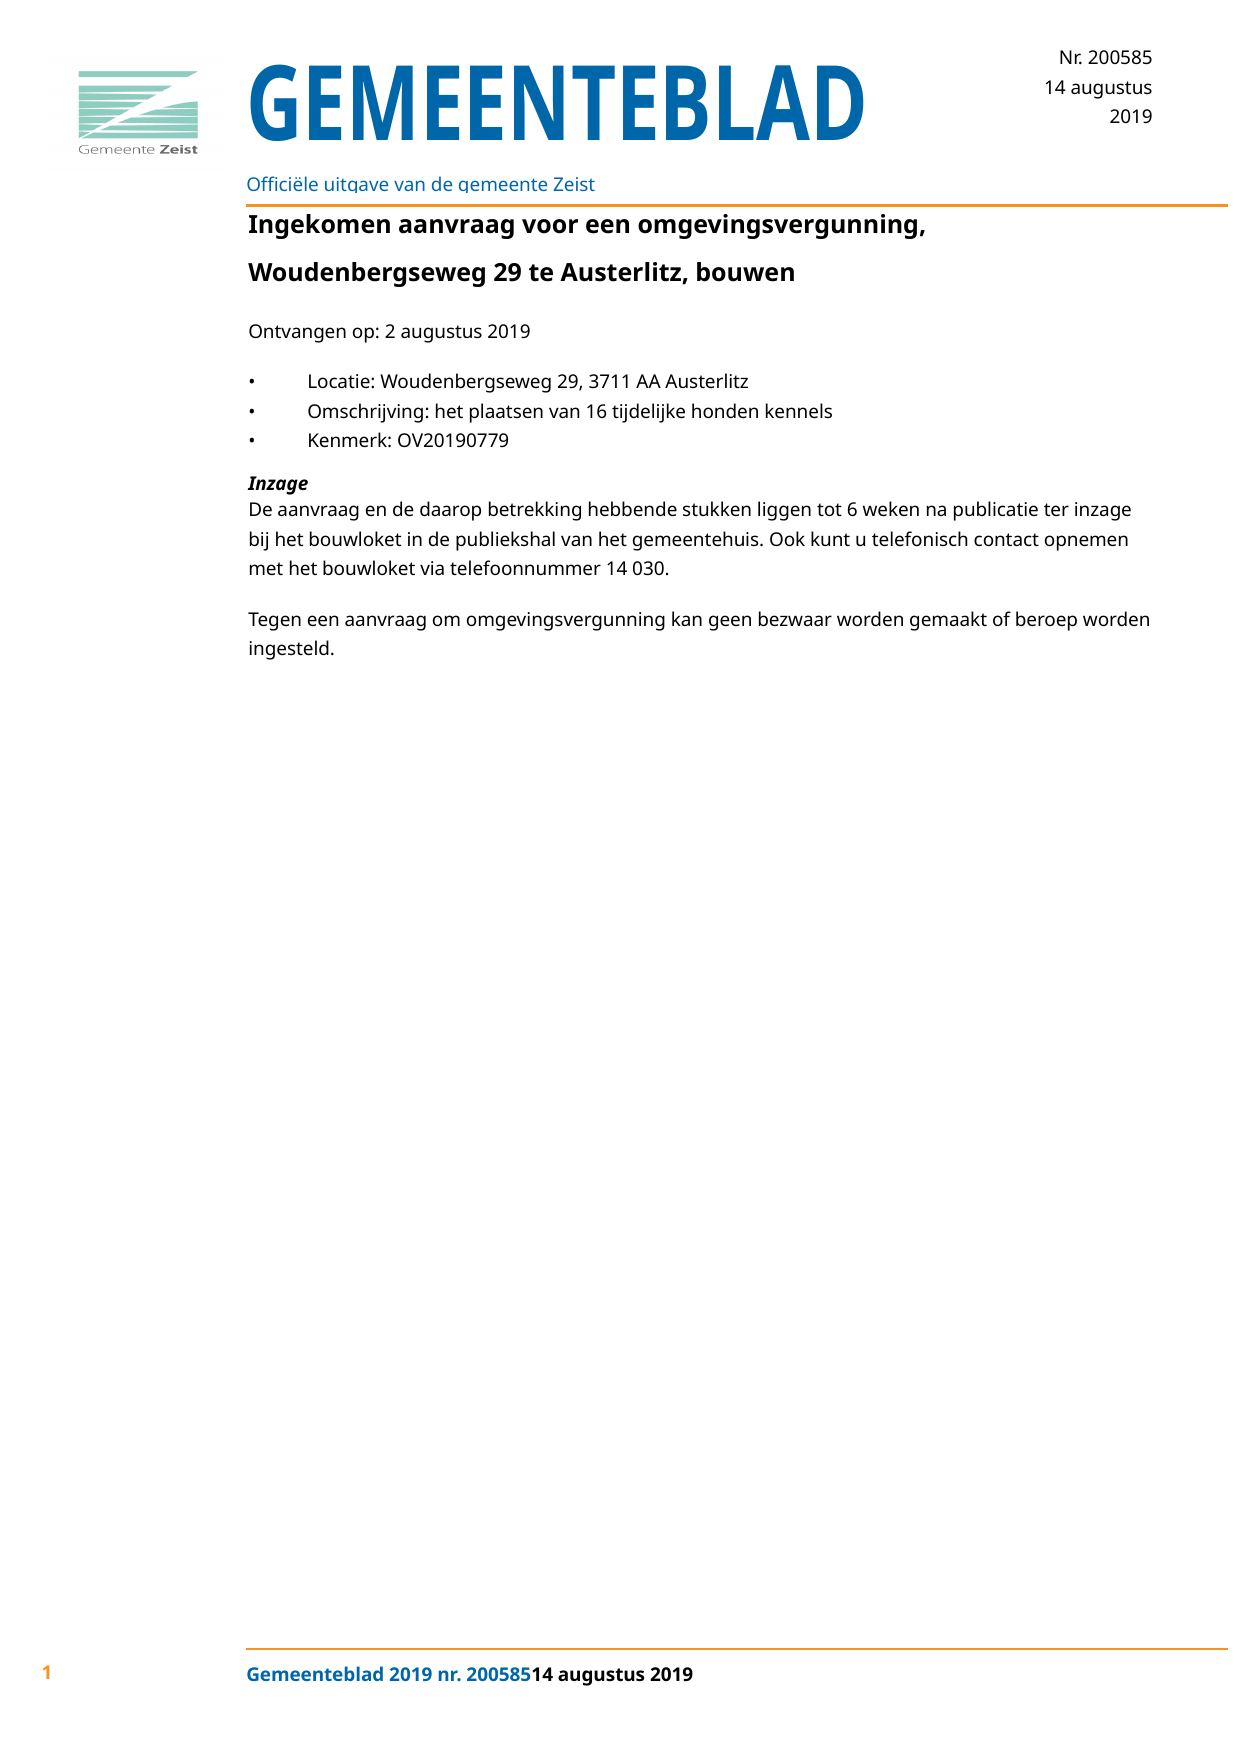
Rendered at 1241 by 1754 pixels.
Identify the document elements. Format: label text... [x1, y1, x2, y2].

text Ontvangen op: 2 augustus 2019 [248, 318, 1152, 344]
list Omschrijving: het plaatsen van 16 tijdelijke honden kennels [248, 398, 1152, 424]
list Locatie: Woudenbergseweg 29, 3711 AA Austerlitz [248, 368, 1152, 394]
list Kenmerk: OV20190779 [248, 427, 1152, 453]
text Tegen een aanvraag om omgevingsvergunning kan geen bezwaar worden gemaakt of beroep worden ingesteld. [248, 606, 1152, 661]
text De aanvraag en de daarop betrekking hebbende stukken liggen tot 6 weken na publicatie ter inzage bij het bouwloket in de publiekshal van het gemeentehuis. Ook kunt u telefonisch contact opnemen met het bouwloket via telefoonnummer 14 030. [248, 496, 1152, 581]
text Inzage [248, 471, 1152, 496]
picture [41, 47, 231, 172]
text Ingekomen aanvraag voor een omgevingsvergunning, Woudenbergseweg 29 te Austerlitz, bouwen [248, 207, 1152, 288]
